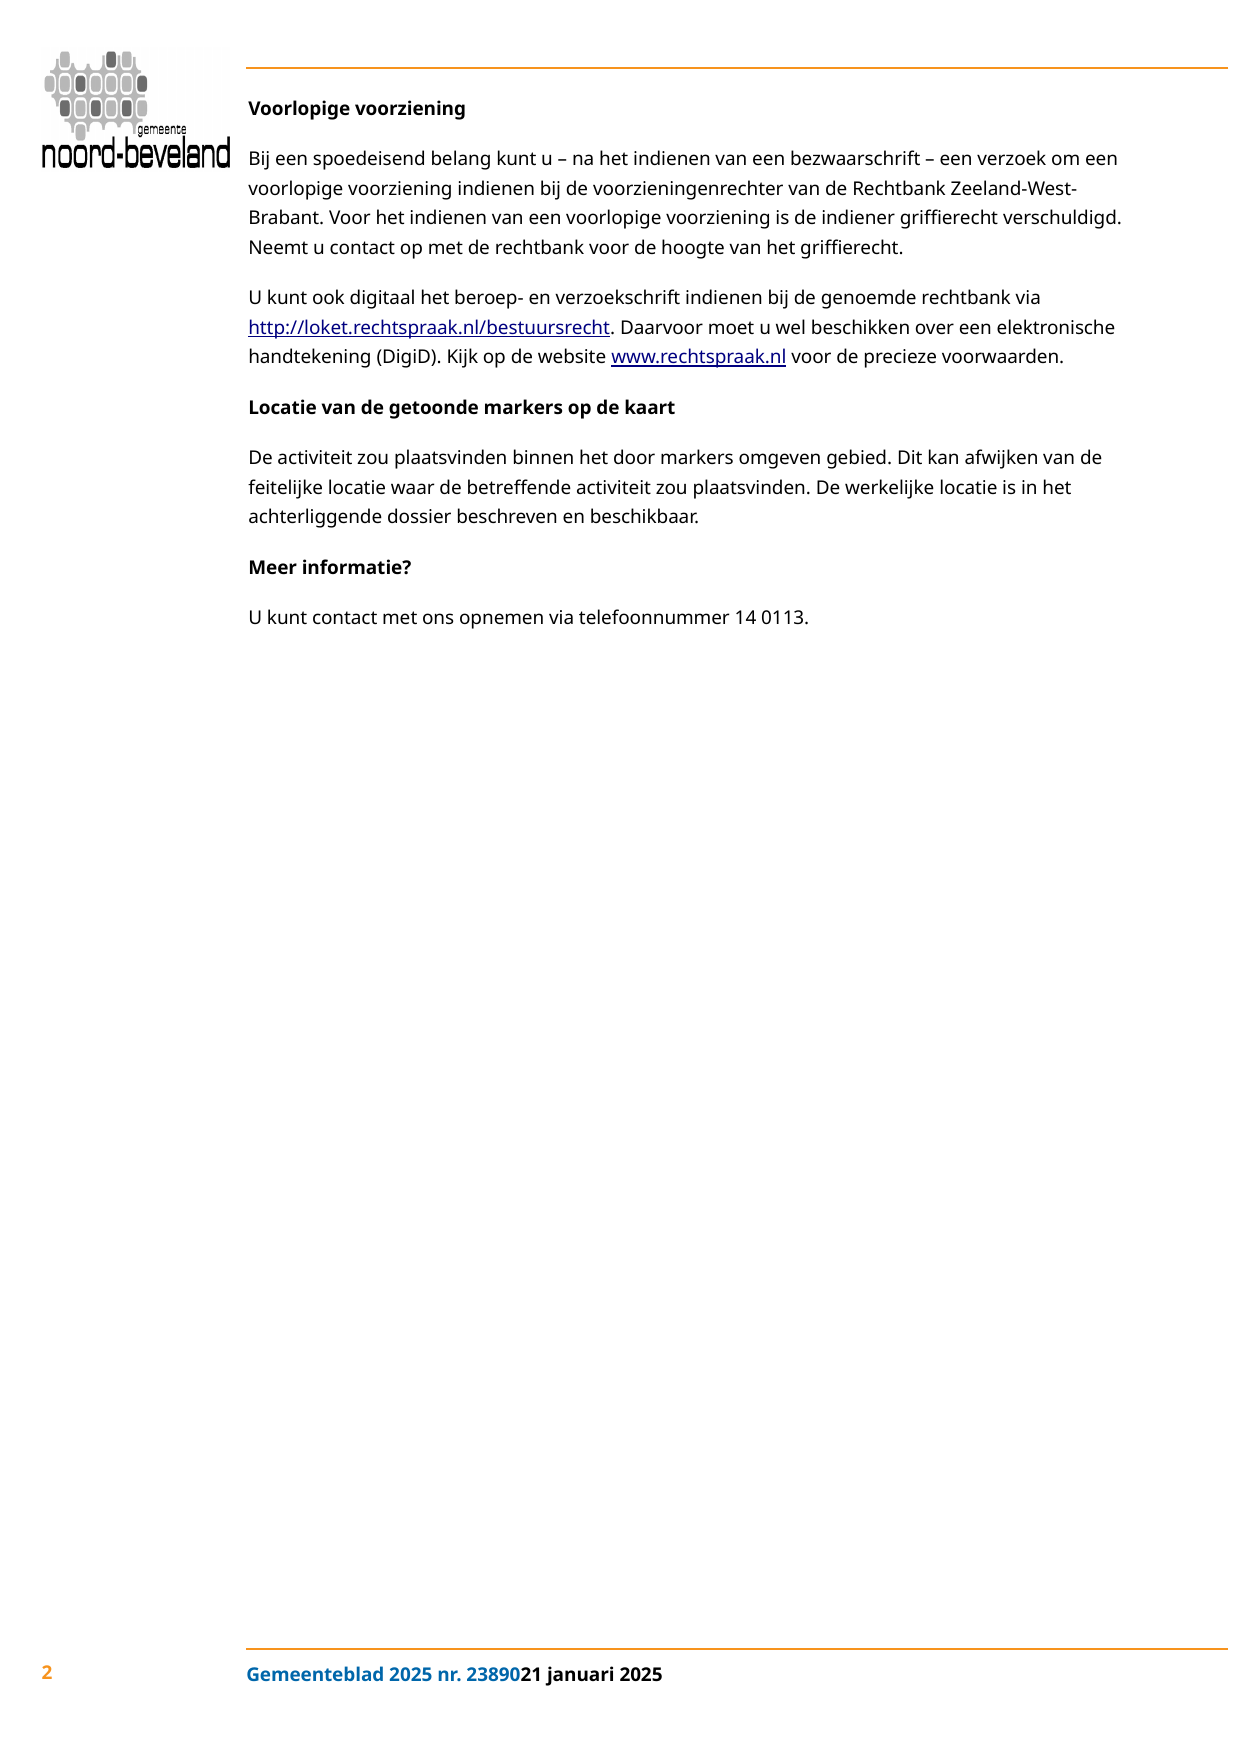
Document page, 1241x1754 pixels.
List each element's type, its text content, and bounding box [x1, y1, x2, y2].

text Bij een spoedeisend belang kunt u – na het indienen van een bezwaarschrift – een verzoek om een voorlopige voorziening indienen bij de voorzieningenrechter van de Rechtbank Zeeland-West-Brabant. Voor het indienen van een voorlopige voorziening is de indiener griffierecht verschuldigd. Neemt u contact op met de rechtbank voor de hoogte van het griffierecht. [248, 145, 1152, 260]
text De activiteit zou plaatsvinden binnen het door markers omgeven gebied. Dit kan afwijken van de feitelijke locatie waar de betreffende activiteit zou plaatsvinden. De werkelijke locatie is in het achterliggende dossier beschreven en beschikbaar. [248, 444, 1152, 529]
picture [41, 47, 231, 172]
text Locatie van de getoonde markers op de kaart [248, 394, 1152, 420]
text U kunt ook digitaal het beroep- en verzoekschrift indienen bij de genoemde rechtbank via http://loket.rechtspraak.nl/bestuursrecht. Daarvoor moet u wel beschikken over een elektronische handtekening (DigiD). Kijk op de website www.rechtspraak.nl voor de precieze voorwaarden. [248, 284, 1152, 369]
text Meer informatie? [248, 554, 1152, 580]
text Voorlopige voorziening [248, 95, 1152, 121]
text U kunt contact met ons opnemen via telefoonnummer 14 0113. [248, 604, 1152, 630]
